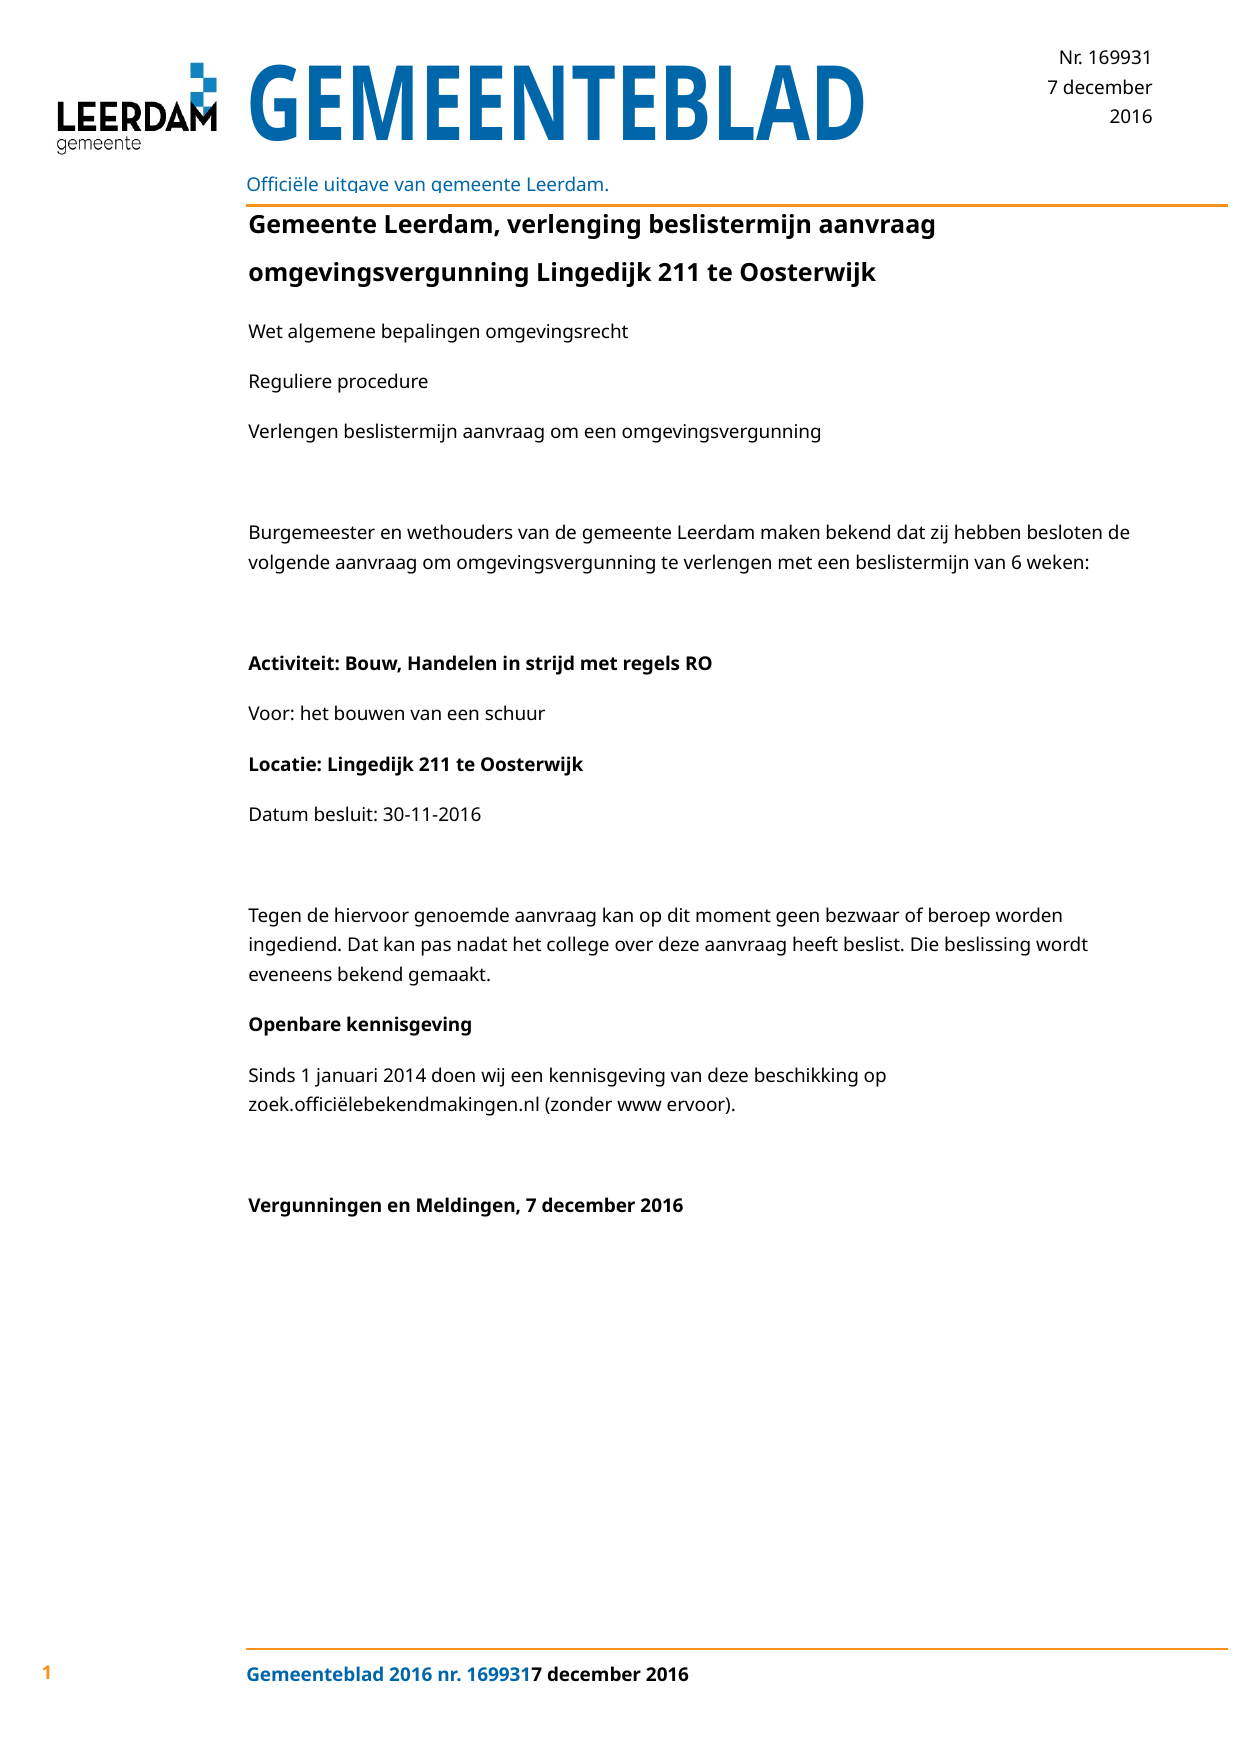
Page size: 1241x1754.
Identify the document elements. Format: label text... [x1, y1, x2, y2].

text Locatie: Lingedijk 211 te Oosterwijk [248, 751, 1152, 777]
text Gemeente Leerdam, verlenging beslistermijn aanvraag omgevingsvergunning Lingedijk 211 te Oosterwijk [248, 207, 1152, 288]
text Burgemeester en wethouders van de gemeente Leerdam maken bekend dat zij hebben besloten de volgende aanvraag om omgevingsvergunning te verlengen met een beslistermijn van 6 weken: [248, 519, 1152, 575]
text Reguliere procedure [248, 368, 1152, 394]
text Tegen de hiervoor genoemde aanvraag kan op dit moment geen bezwaar of beroep worden ingediend. Dat kan pas nadat het college over deze aanvraag heeft beslist. Die beslissing wordt eveneens bekend gemaakt. [248, 902, 1152, 987]
text Verlengen beslistermijn aanvraag om een omgevingsvergunning [248, 419, 1152, 444]
text Voor: het bouwen van een schuur [248, 700, 1152, 726]
text Openbare kennisgeving [248, 1012, 1152, 1037]
text Datum besluit: 30-11-2016 [248, 801, 1152, 827]
text Sinds 1 januari 2014 doen wij een kennisgeving van deze beschikking op zoek.officiëlebekendmakingen.nl (zonder www ervoor). [248, 1062, 1152, 1117]
text Activiteit: Bouw, Handelen in strijd met regels RO [248, 650, 1152, 676]
picture [41, 47, 231, 172]
text Vergunningen en Meldingen, 7 december 2016 [248, 1192, 1152, 1218]
text Wet algemene bepalingen omgevingsrecht [248, 318, 1152, 344]
